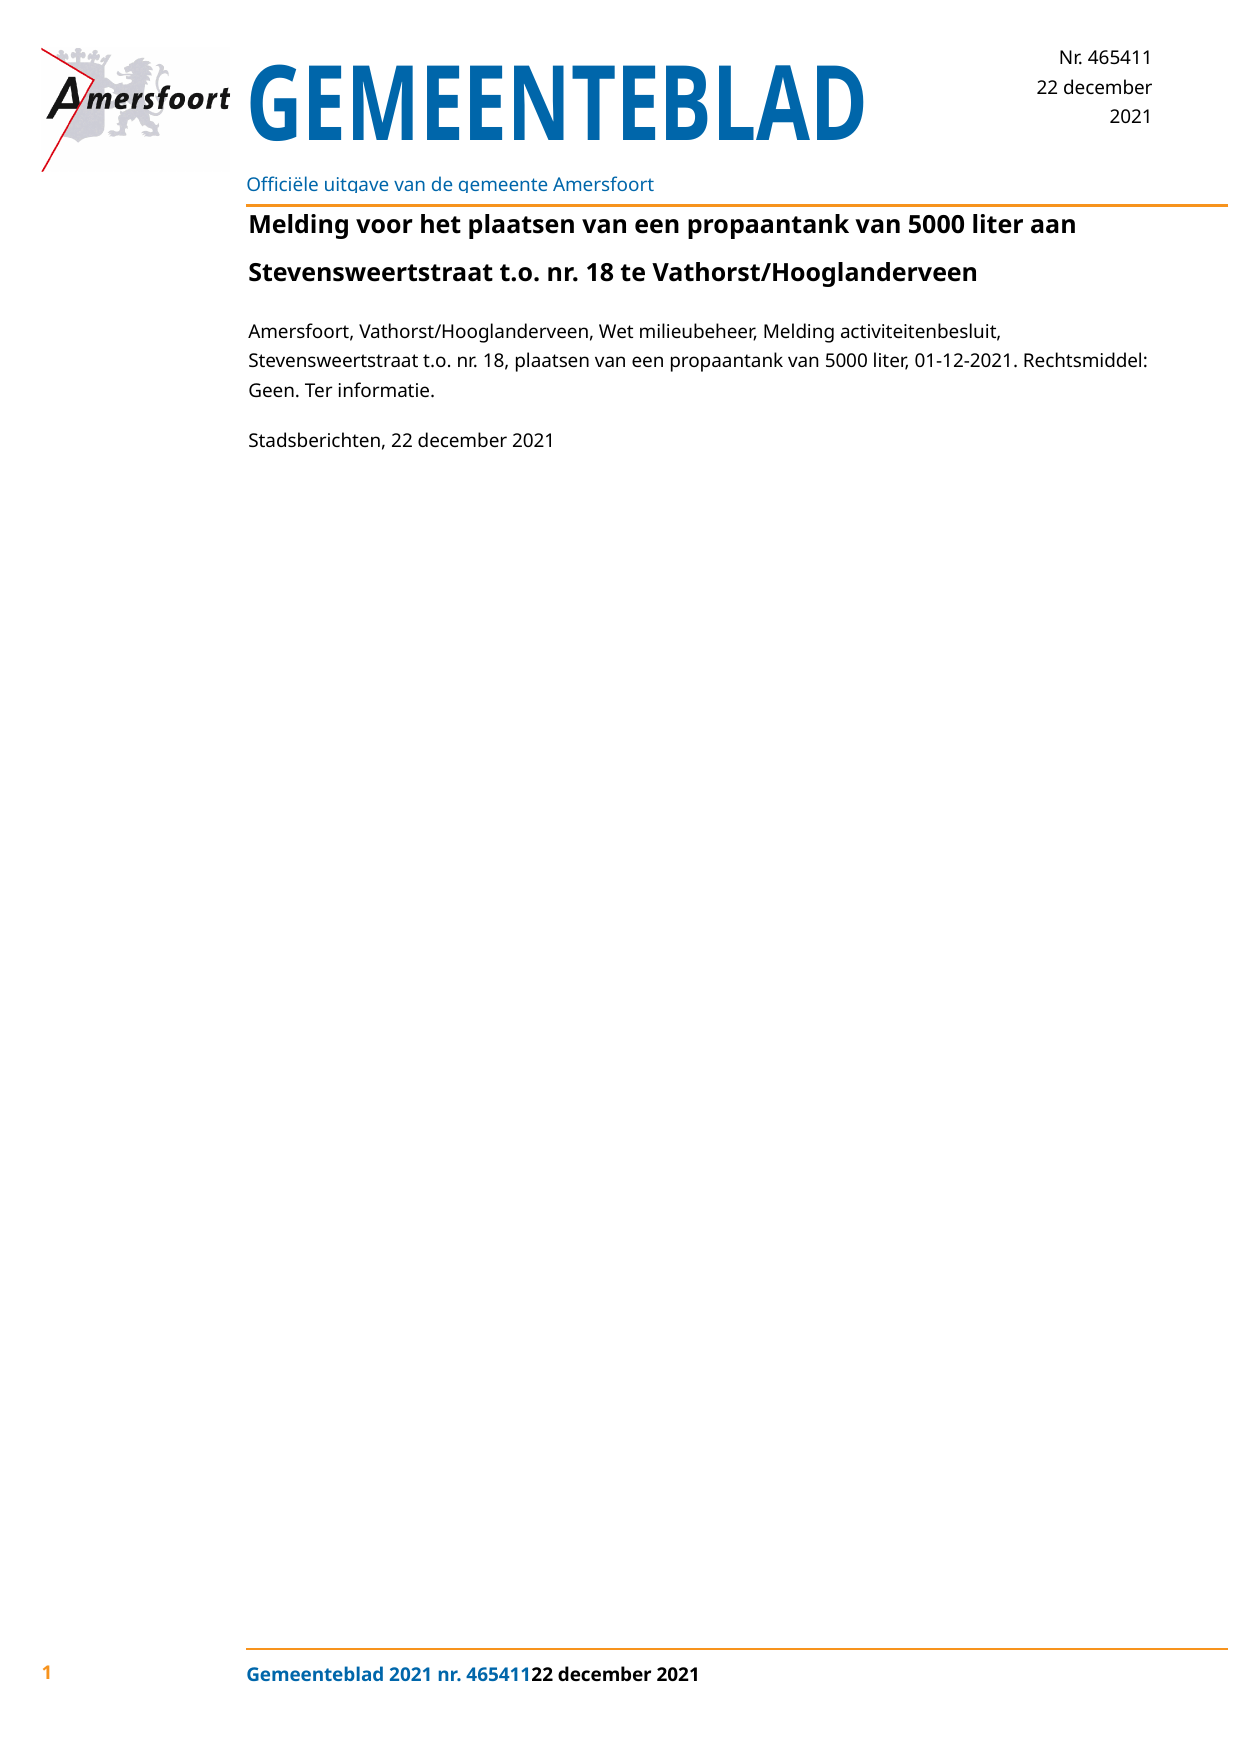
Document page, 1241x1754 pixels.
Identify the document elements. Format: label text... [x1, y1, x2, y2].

picture [41, 47, 231, 172]
text Amersfoort, Vathorst/Hooglanderveen, Wet milieubeheer, Melding activiteitenbesluit, Stevensweertstraat t.o. nr. 18, plaatsen van een propaantank van 5000 liter, 01-12-2021. Rechtsmiddel: Geen. Ter informatie. [248, 318, 1152, 403]
text Stadsberichten, 22 december 2021 [248, 427, 1152, 453]
text Melding voor het plaatsen van een propaantank van 5000 liter aan Stevensweertstraat t.o. nr. 18 te Vathorst/Hooglanderveen [248, 207, 1152, 288]
